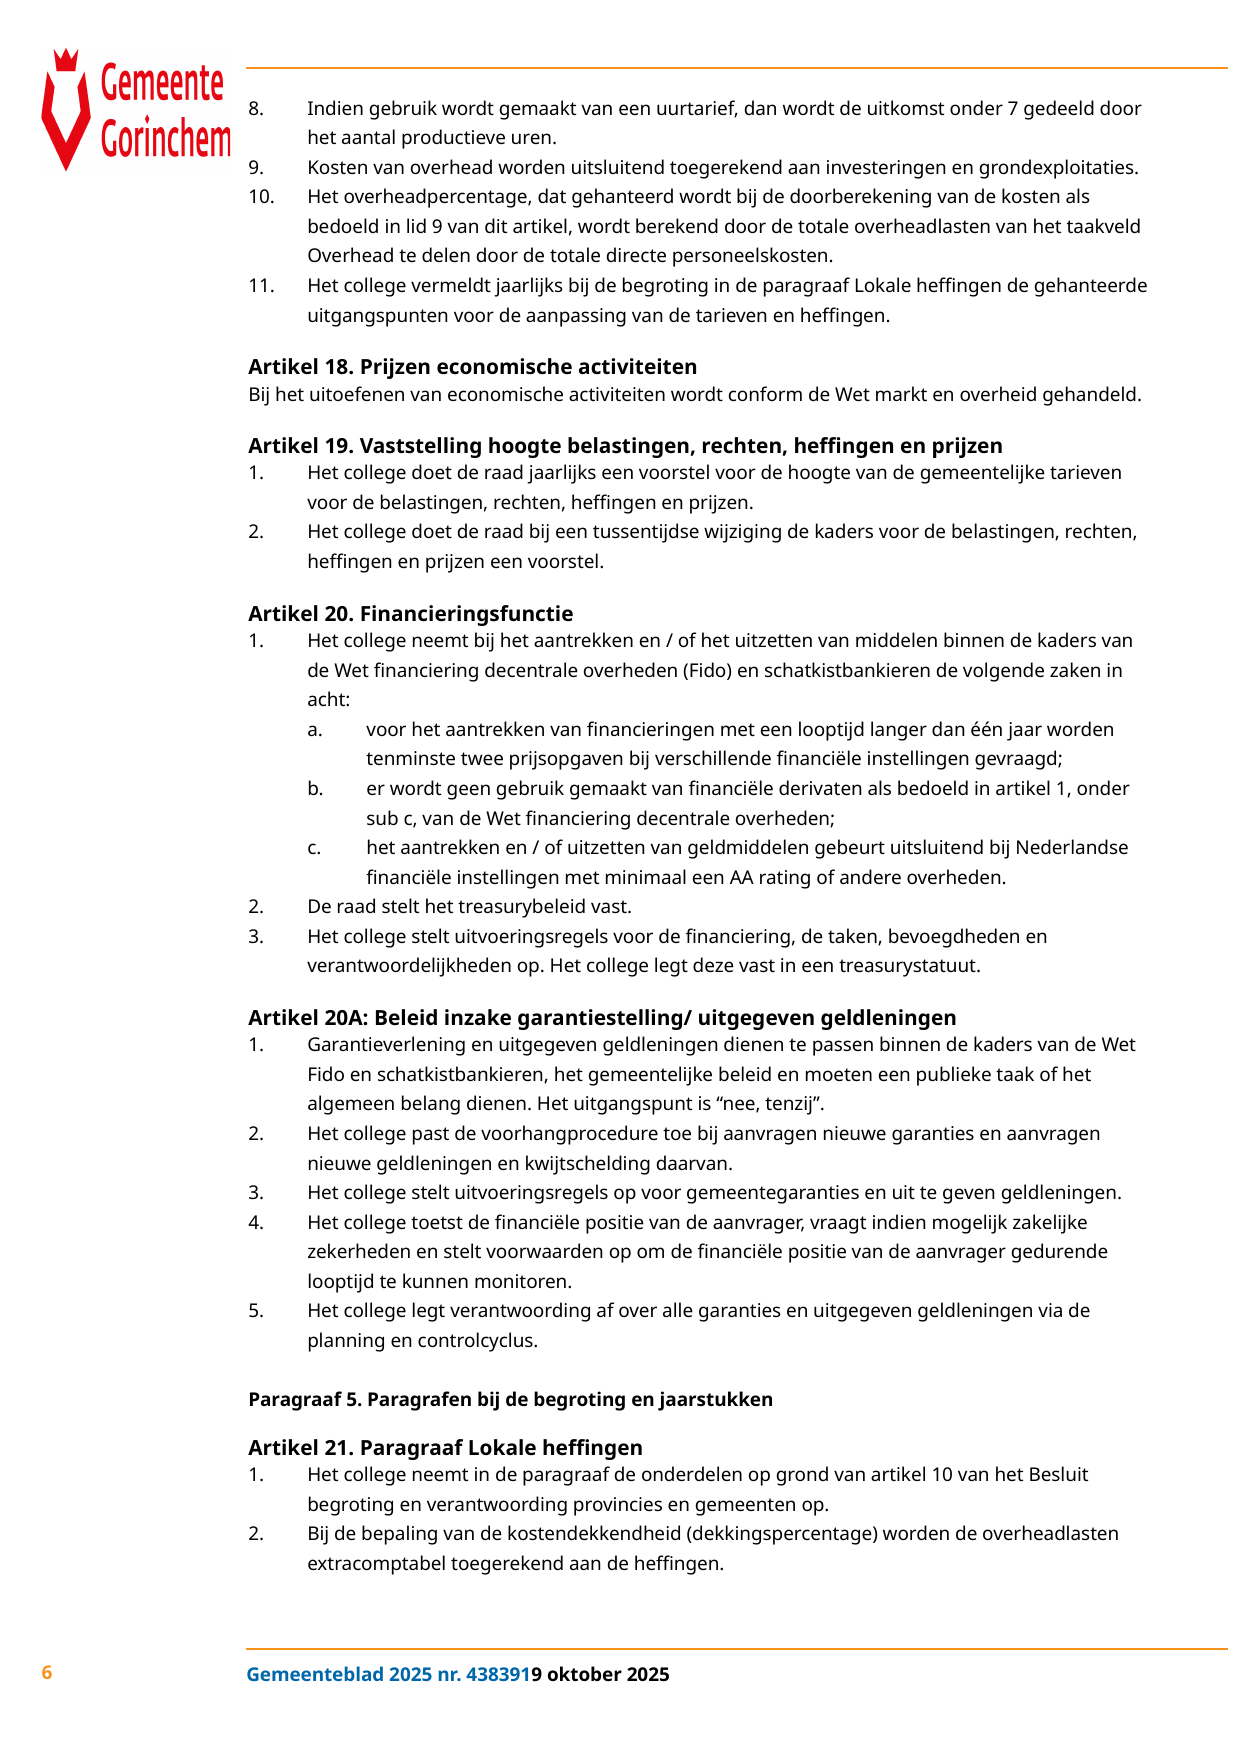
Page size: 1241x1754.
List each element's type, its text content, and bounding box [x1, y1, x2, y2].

list het aantrekken en / of uitzetten van geldmiddelen gebeurt uitsluitend bij Nederlandse financiële instellingen met minimaal een AA rating of andere overheden. [307, 834, 1152, 889]
text Artikel 20. Financieringsfunctie [248, 599, 1152, 627]
text Artikel 20A: Beleid inzake garantiestelling/ uitgegeven geldleningen [248, 1003, 1152, 1031]
text Bij het uitoefenen van economische activiteiten wordt conform de Wet markt en overheid gehandeld. [248, 381, 1152, 406]
list Het college doet de raad bij een tussentijdse wijziging de kaders voor de belastingen, rechten, heffingen en prijzen een voorstel. [248, 519, 1152, 574]
text Paragraaf 5. Paragrafen bij de begroting en jaarstukken [248, 1386, 1152, 1412]
list Garantieverlening en uitgegeven geldleningen dienen te passen binnen de kaders van de Wet Fido en schatkistbankieren, het gemeentelijke beleid en moeten een publieke taak of het algemeen belang dienen. Het uitgangspunt is “nee, tenzij”. [248, 1031, 1152, 1116]
list Het college stelt uitvoeringsregels voor de financiering, de taken, bevoegdheden en verantwoordelijkheden op. Het college legt deze vast in een treasurystatuut. [248, 923, 1152, 978]
picture [41, 47, 231, 172]
text Artikel 18. Prijzen economische activiteiten [248, 352, 1152, 381]
list Het college past de voorhangprocedure toe bij aanvragen nieuwe garanties en aanvragen nieuwe geldleningen en kwijtschelding daarvan. [248, 1120, 1152, 1176]
list Het college vermeldt jaarlijks bij de begroting in de paragraaf Lokale heffingen de gehanteerde uitgangspunten voor de aanpassing van de tarieven en heffingen. [248, 272, 1152, 328]
list voor het aantrekken van financieringen met een looptijd langer dan één jaar worden tenminste twee prijsopgaven bij verschillende financiële instellingen gevraagd; [307, 716, 1152, 771]
list Het college stelt uitvoeringsregels op voor gemeentegaranties en uit te geven geldleningen. [248, 1179, 1152, 1205]
list Het college legt verantwoording af over alle garanties en uitgegeven geldleningen via de planning en controlcyclus. [248, 1298, 1152, 1353]
list Het college doet de raad jaarlijks een voorstel voor de hoogte van de gemeentelijke tarieven voor de belastingen, rechten, heffingen en prijzen. [248, 459, 1152, 515]
text Artikel 19. Vaststelling hoogte belastingen, rechten, heffingen en prijzen [248, 431, 1152, 459]
list Bij de bepaling van de kostendekkendheid (dekkingspercentage) worden de overheadlasten extracomptabel toegerekend aan de heffingen. [248, 1521, 1152, 1576]
list De raad stelt het treasurybeleid vast. [248, 893, 1152, 919]
list Indien gebruik wordt gemaakt van een uurtarief, dan wordt de uitkomst onder 7 gedeeld door het aantal productieve uren. [248, 95, 1152, 150]
list Het college neemt bij het aantrekken en / of het uitzetten van middelen binnen de kaders van de Wet financiering decentrale overheden (Fido) en schatkistbankieren de volgende zaken in acht: [248, 627, 1152, 712]
list Het college neemt in de paragraaf de onderdelen op grond van artikel 10 van het Besluit begroting en verantwoording provincies en gemeenten op. [248, 1461, 1152, 1517]
text Artikel 21. Paragraaf Lokale heffingen [248, 1433, 1152, 1461]
list Het college toetst de financiële positie van de aanvrager, vraagt indien mogelijk zakelijke zekerheden en stelt voorwaarden op om de financiële positie van de aanvrager gedurende looptijd te kunnen monitoren. [248, 1209, 1152, 1294]
list er wordt geen gebruik gemaakt van financiële derivaten als bedoeld in artikel 1, onder sub c, van de Wet financiering decentrale overheden; [307, 775, 1152, 830]
list Kosten van overhead worden uitsluitend toegerekend aan investeringen en grondexploitaties. [248, 154, 1152, 180]
list Het overheadpercentage, dat gehanteerd wordt bij de doorberekening van de kosten als bedoeld in lid 9 van dit artikel, wordt berekend door de totale overheadlasten van het taakveld Overhead te delen door de totale directe personeelskosten. [248, 183, 1152, 268]
